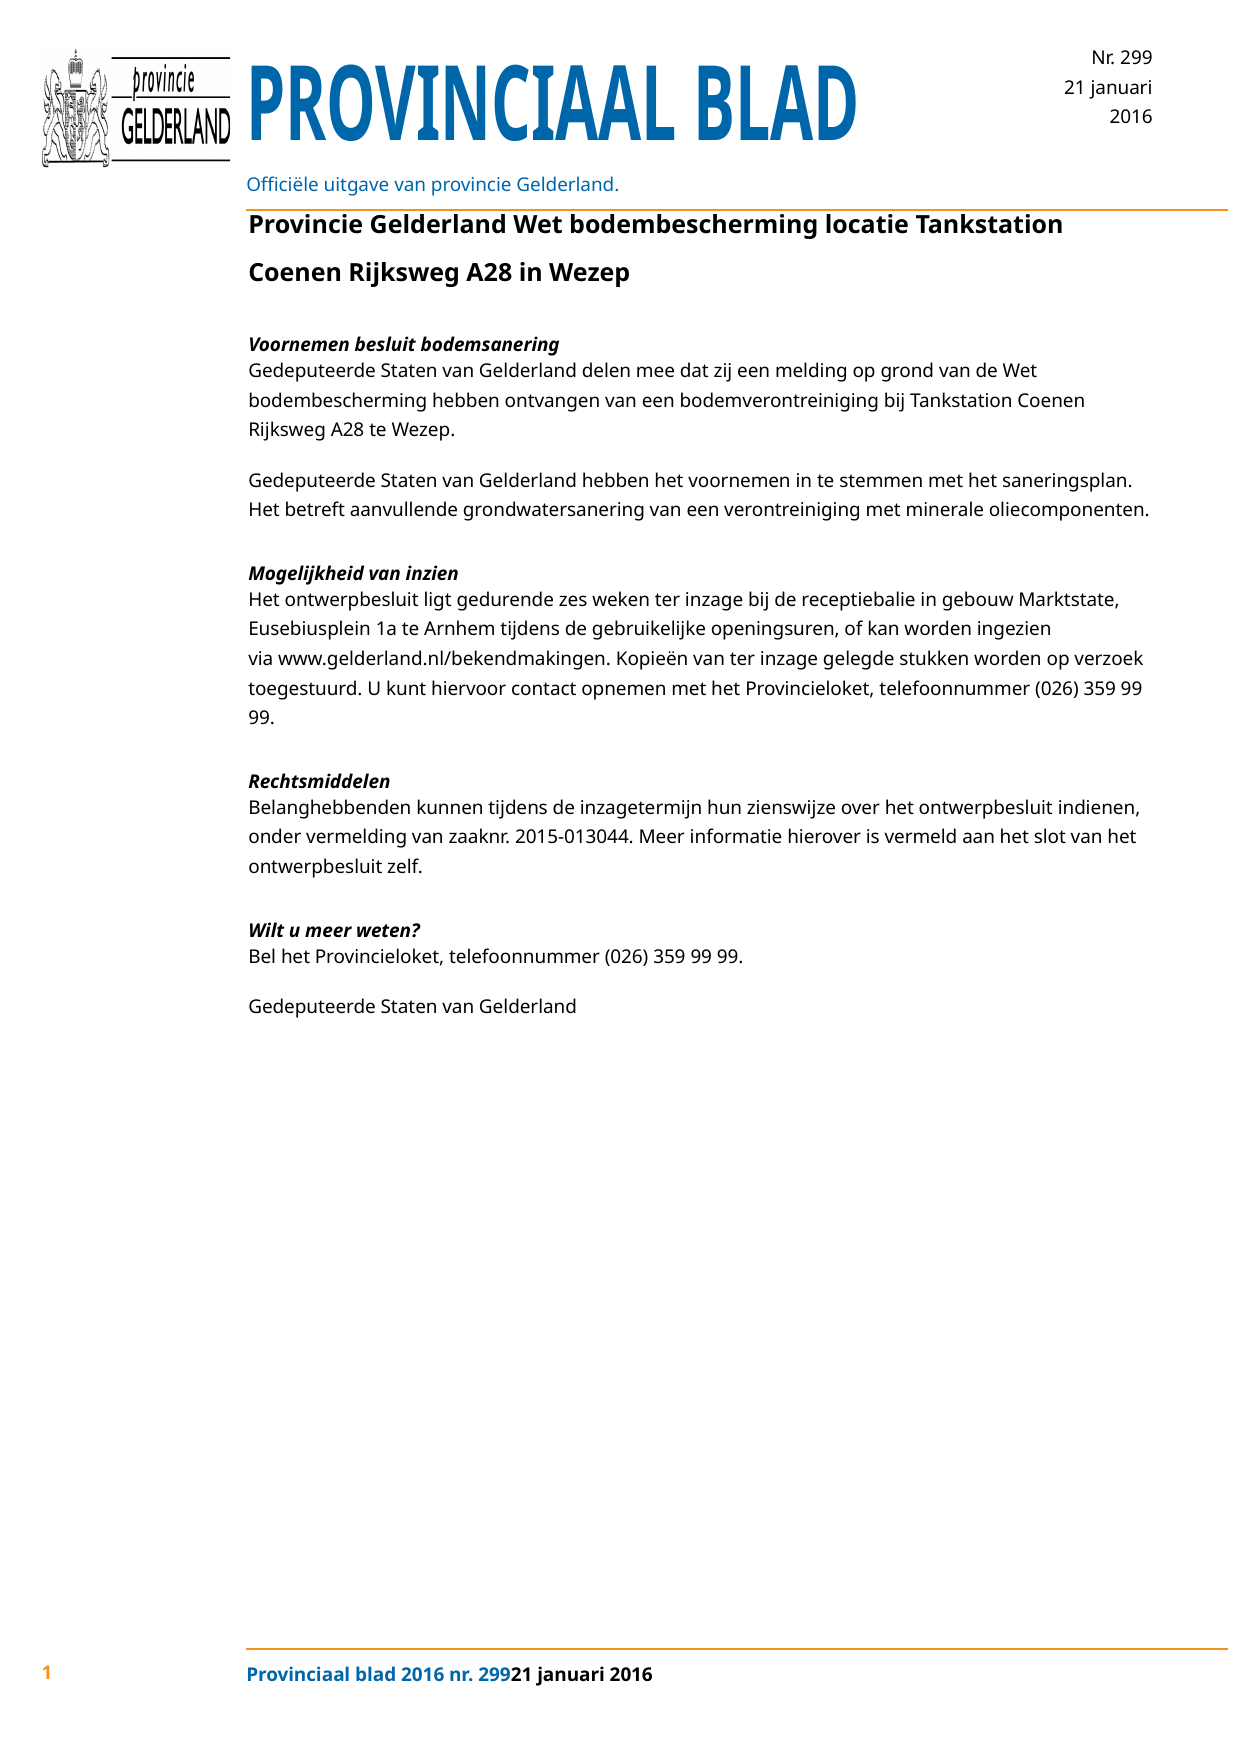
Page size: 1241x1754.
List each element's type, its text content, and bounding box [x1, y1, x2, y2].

text Belanghebbenden kunnen tijdens de inzagetermijn hun zienswijze over het ontwerpbesluit indienen, onder vermelding van zaaknr. 2015-013044. Meer informatie hierover is vermeld aan het slot van het ontwerpbesluit zelf. [248, 794, 1152, 879]
picture [41, 47, 231, 172]
text Gedeputeerde Staten van Gelderland hebben het voornemen in te stemmen met het saneringsplan. Het betreft aanvullende grondwatersanering van een verontreiniging met minerale oliecomponenten. [248, 467, 1152, 522]
text Gedeputeerde Staten van Gelderland delen mee dat zij een melding op grond van de Wet bodembescherming hebben ontvangen van een bodemverontreiniging bij Tankstation Coenen Rijksweg A28 te Wezep. [248, 357, 1152, 442]
text Provincie Gelderland Wet bodembescherming locatie Tankstation Coenen Rijksweg A28 in Wezep [248, 211, 1152, 288]
text Wilt u meer weten? [248, 917, 1152, 943]
text Het ontwerpbesluit ligt gedurende zes weken ter inzage bij de receptiebalie in gebouw Marktstate, Eusebiusplein 1a te Arnhem tijdens de gebruikelijke openingsuren, of kan worden ingezien via www.gelderland.nl/bekendmakingen. Kopieën van ter inzage gelegde stukken worden op verzoek toegestuurd. U kunt hiervoor contact opnemen met het Provincieloket, telefoonnummer (026) 359 99 99. [248, 586, 1152, 730]
text Gedeputeerde Staten van Gelderland [248, 993, 1152, 1019]
text Bel het Provincieloket, telefoonnummer (026) 359 99 99. [248, 943, 1152, 969]
text Rechtsmiddelen [248, 768, 1152, 794]
text Mogelijkheid van inzien [248, 560, 1152, 586]
text Voornemen besluit bodemsanering [248, 331, 1152, 357]
